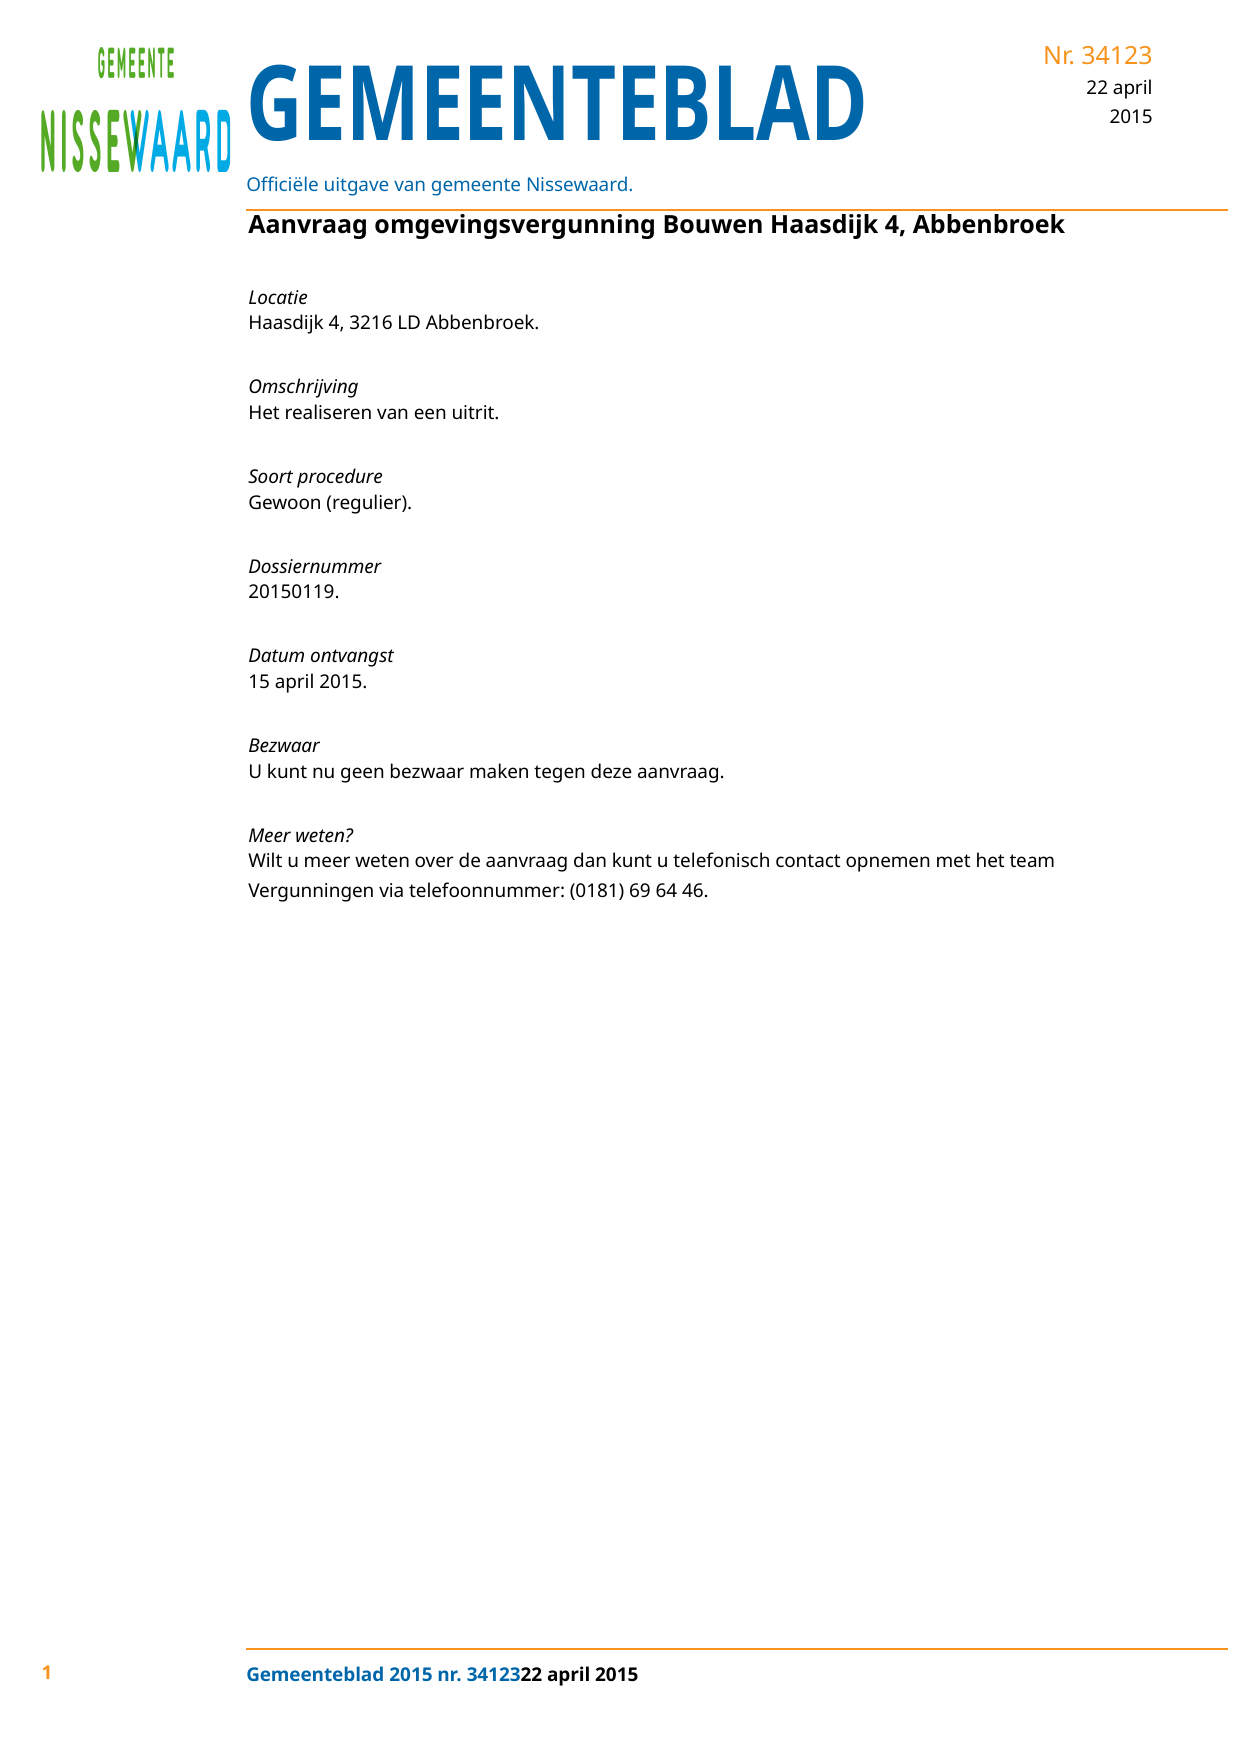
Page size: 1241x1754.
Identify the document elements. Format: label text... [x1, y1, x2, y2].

text Aanvraag omgevingsvergunning Bouwen Haasdijk 4, Abbenbroek [248, 211, 1152, 241]
text 20150119. [248, 579, 1152, 604]
text Gewoon (regulier). [248, 489, 1152, 515]
picture [222, 122, 227, 160]
text Bezwaar [248, 732, 1152, 758]
picture [41, 47, 231, 172]
text Soort procedure [248, 463, 1152, 489]
text Datum ontvangst [248, 643, 1152, 668]
picture [201, 122, 206, 138]
text Dossiernummer [248, 553, 1152, 579]
text Omschrijving [248, 373, 1152, 399]
text Het realiseren van een uitrit. [248, 399, 1152, 425]
picture [176, 157, 187, 172]
text Wilt u meer weten over de aanvraag dan kunt u telefonisch contact opnemen met het team Vergunningen via telefoonnummer: (0181) 69 64 46. [248, 848, 1152, 903]
text Haasdijk 4, 3216 LD Abbenbroek. [248, 309, 1152, 335]
picture [154, 157, 165, 172]
text 15 april 2015. [248, 668, 1152, 694]
picture [200, 151, 206, 172]
text Meer weten? [248, 822, 1152, 848]
text Locatie [248, 284, 1152, 309]
text U kunt nu geen bezwaar maken tegen deze aanvraag. [248, 758, 1152, 784]
